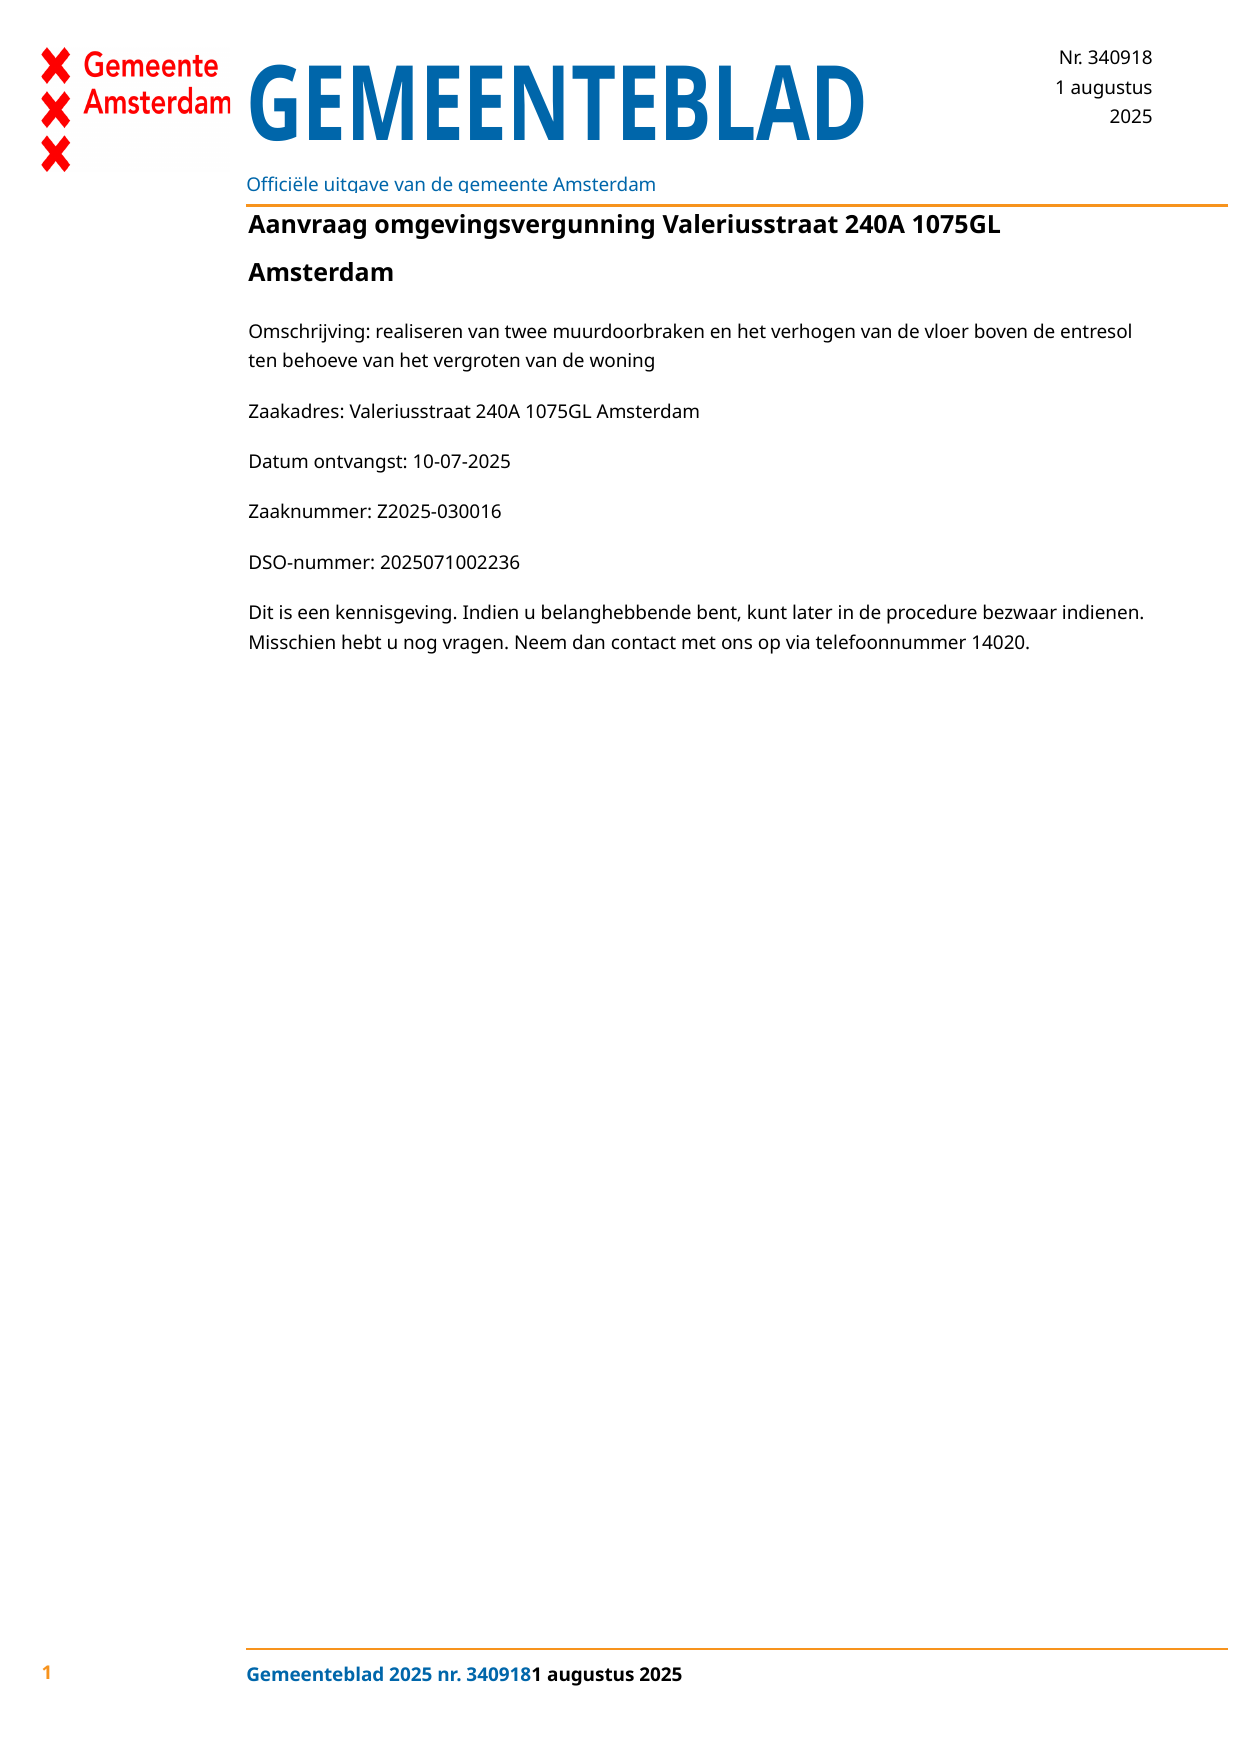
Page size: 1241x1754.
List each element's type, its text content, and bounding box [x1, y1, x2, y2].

text Zaaknummer: Z2025-030016 [248, 499, 1152, 524]
picture [41, 47, 231, 172]
text Datum ontvangst: 10-07-2025 [248, 448, 1152, 474]
text Zaakadres: Valeriusstraat 240A 1075GL Amsterdam [248, 398, 1152, 424]
text Aanvraag omgevingsvergunning Valeriusstraat 240A 1075GL Amsterdam [248, 207, 1152, 288]
text Dit is een kennisgeving. Indien u belanghebbende bent, kunt later in de procedure bezwaar indienen. Misschien hebt u nog vragen. Neem dan contact met ons op via telefoonnummer 14020. [248, 599, 1152, 655]
text DSO-nummer: 2025071002236 [248, 549, 1152, 575]
text Omschrijving: realiseren van twee muurdoorbraken en het verhogen van de vloer boven de entresol ten behoeve van het vergroten van de woning [248, 318, 1152, 373]
